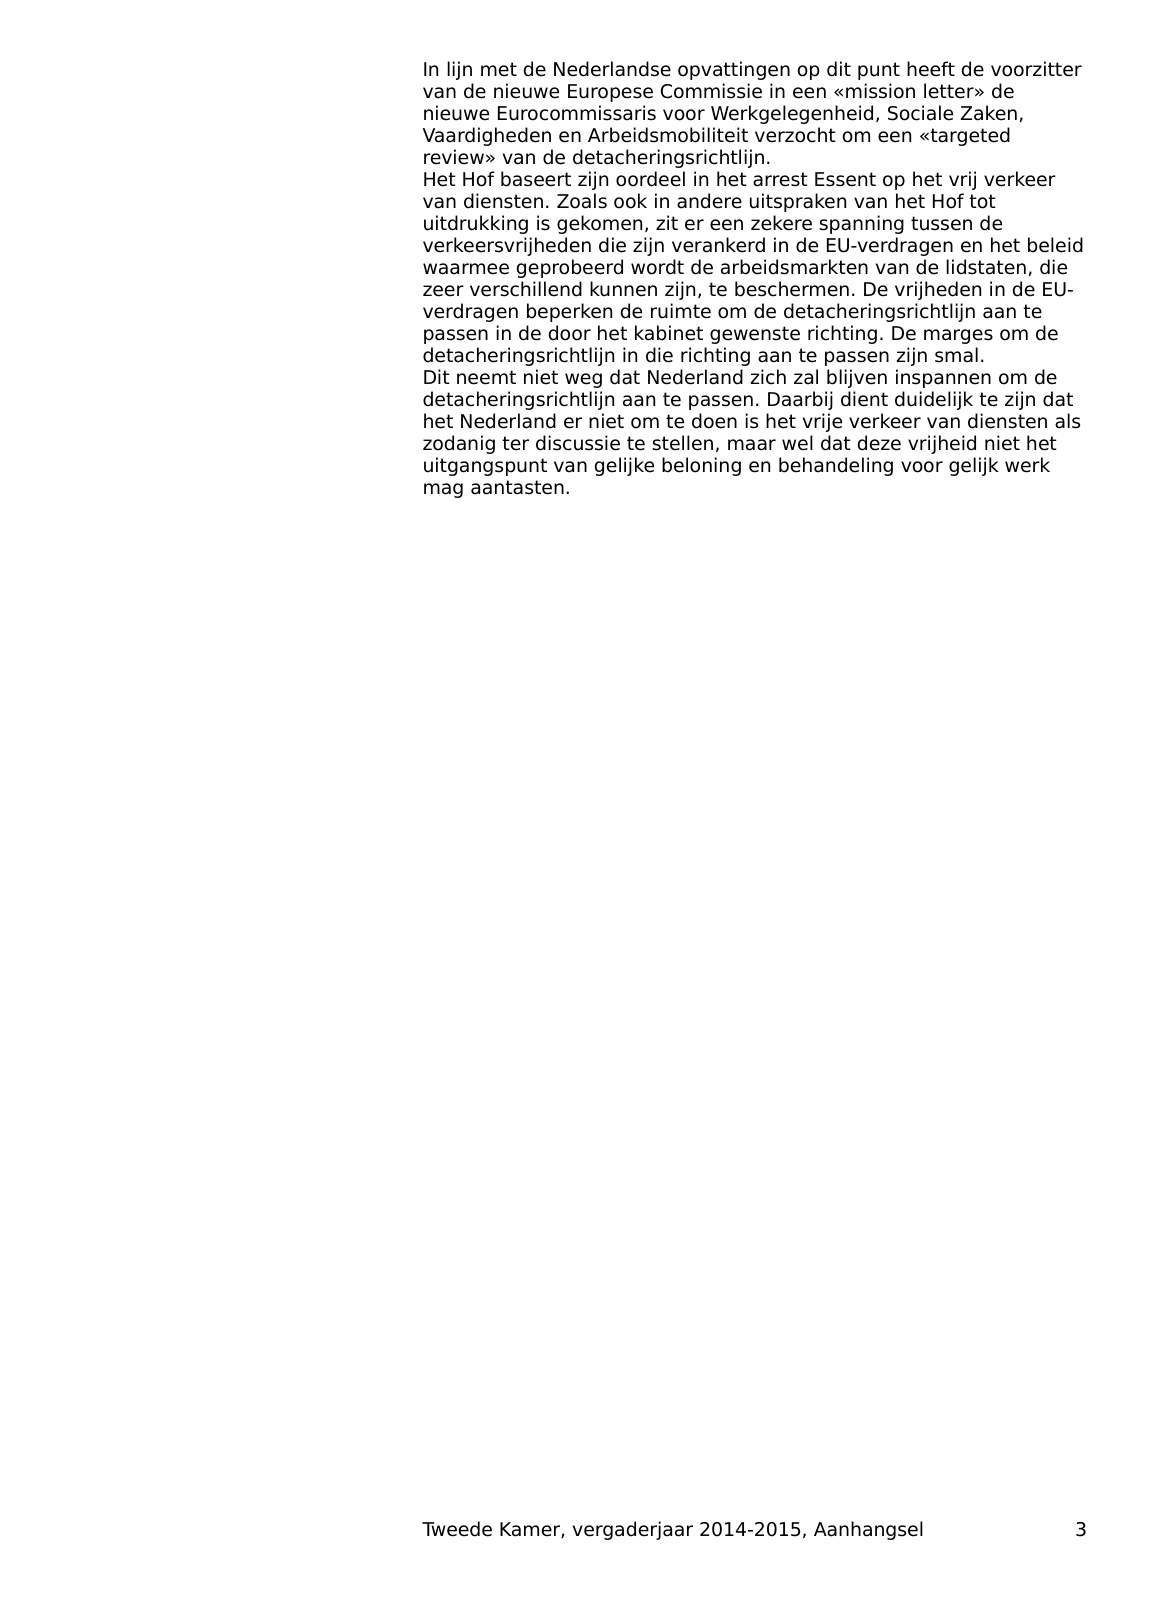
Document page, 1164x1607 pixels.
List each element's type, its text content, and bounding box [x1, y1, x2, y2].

text Dit neemt niet weg dat Nederland zich zal blijven inspannen om de detacheringsrichtlijn aan te passen. Daarbij dient duidelijk te zijn dat het Nederland er niet om te doen is het vrije verkeer van diensten als zodanig ter discussie te stellen, maar wel dat deze vrijheid niet het uitgangspunt van gelijke beloning en behandeling voor gelijk werk mag aantasten. [422, 367, 1087, 499]
text In lijn met de Nederlandse opvattingen op dit punt heeft de voorzitter van de nieuwe Europese Commissie in een «mission letter» de nieuwe Eurocommissaris voor Werkgelegenheid, Sociale Zaken, Vaardigheden en Arbeidsmobiliteit verzocht om een «targeted review» van de detacheringsrichtlijn. [422, 59, 1087, 169]
text Het Hof baseert zijn oordeel in het arrest Essent op het vrij verkeer van diensten. Zoals ook in andere uitspraken van het Hof tot uitdrukking is gekomen, zit er een zekere spanning tussen de verkeersvrijheden die zijn verankerd in de EU-verdragen en het beleid waarmee geprobeerd wordt de arbeidsmarkten van de lidstaten, die zeer verschillend kunnen zijn, te beschermen. De vrijheden in de EU-verdragen beperken de ruimte om de detacheringsrichtlijn aan te passen in de door het kabinet gewenste richting. De marges om de detacheringsrichtlijn in die richting aan te passen zijn smal. [422, 169, 1087, 367]
